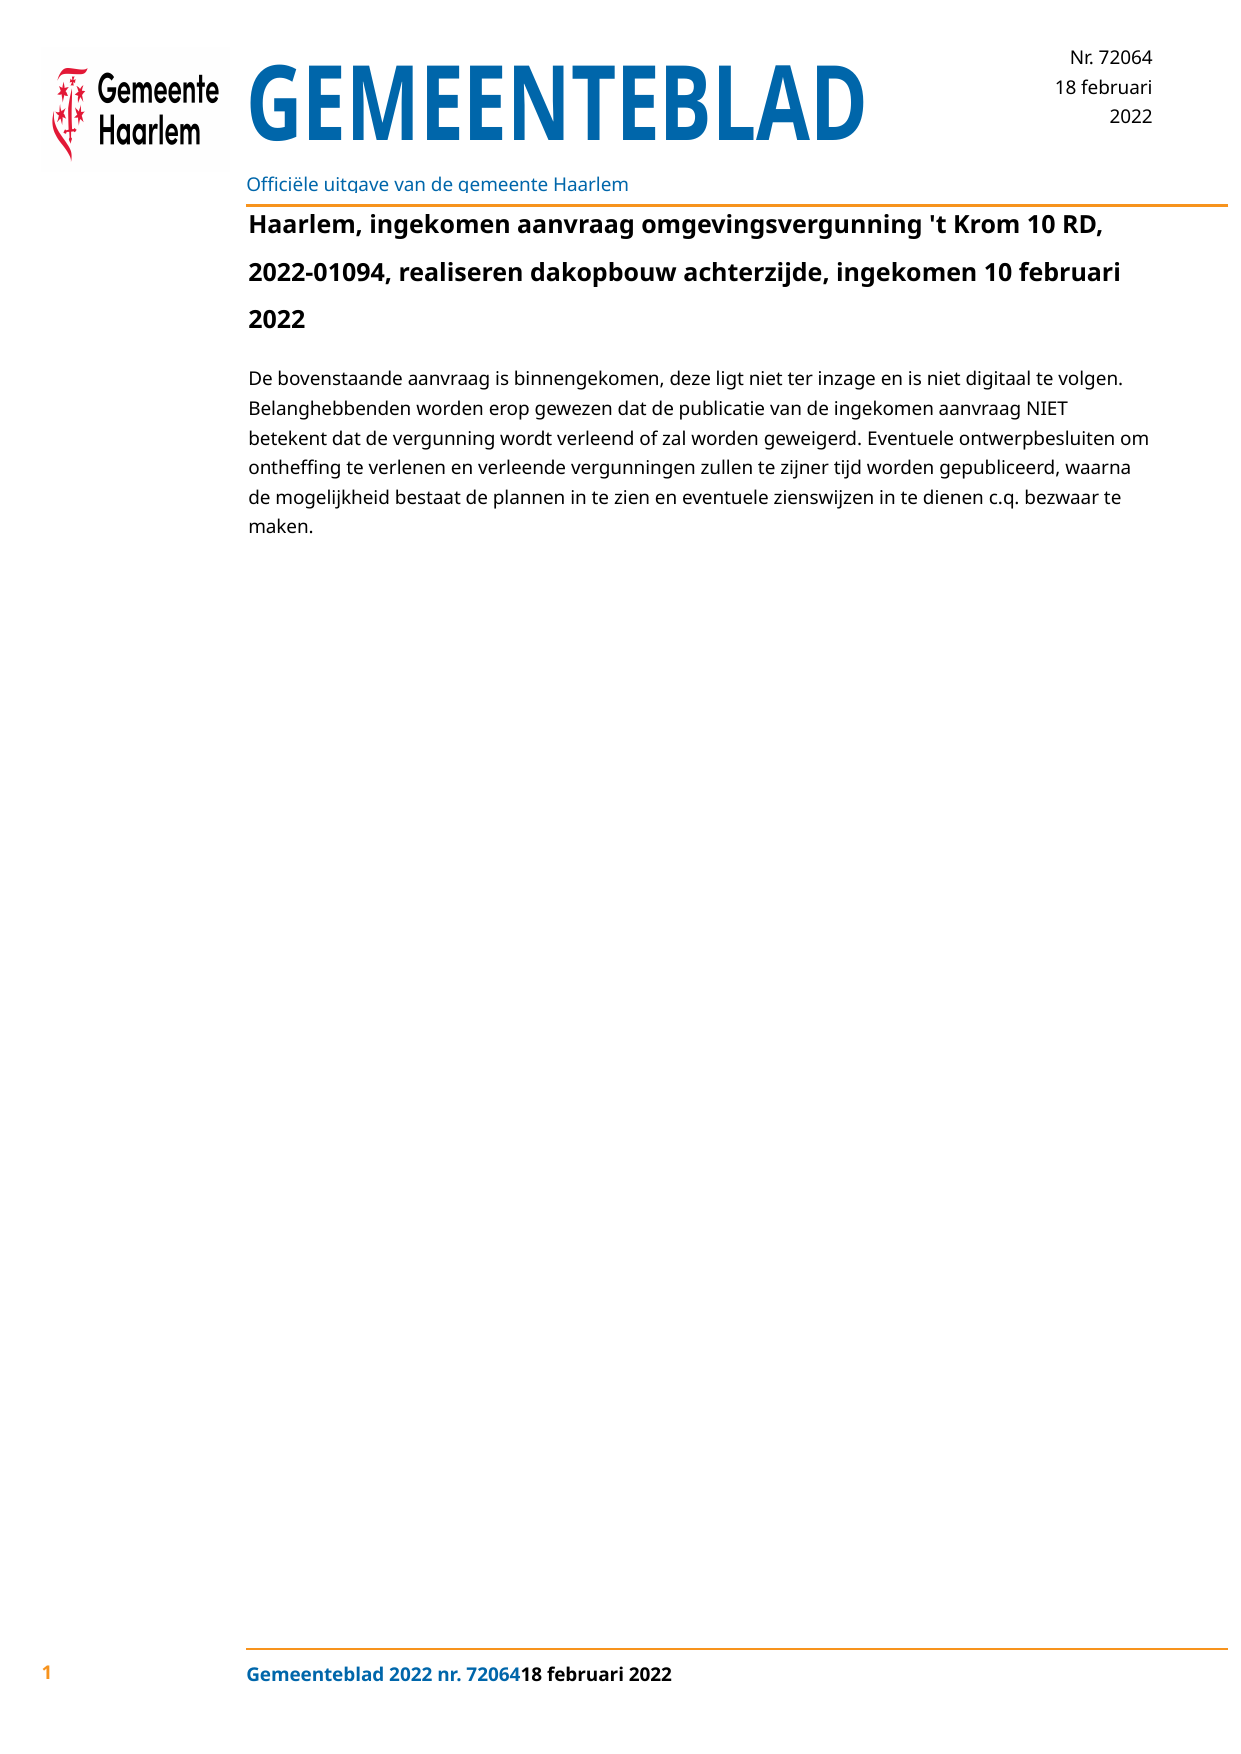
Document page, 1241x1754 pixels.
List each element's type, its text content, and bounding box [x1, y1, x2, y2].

text Haarlem, ingekomen aanvraag omgevingsvergunning 't Krom 10 RD, 2022-01094, realiseren dakopbouw achterzijde, ingekomen 10 februari 2022 [248, 207, 1152, 336]
text De bovenstaande aanvraag is binnengekomen, deze ligt niet ter inzage en is niet digitaal te volgen. Belanghebbenden worden erop gewezen dat de publicatie van de ingekomen aanvraag NIET betekent dat de vergunning wordt verleend of zal worden geweigerd. Eventuele ontwerpbesluiten om ontheffing te verlenen en verleende vergunningen zullen te zijner tijd worden gepubliceerd, waarna de mogelijkheid bestaat de plannen in te zien en eventuele zienswijzen in te dienen c.q. bezwaar te maken. [248, 366, 1152, 539]
picture [41, 47, 231, 172]
